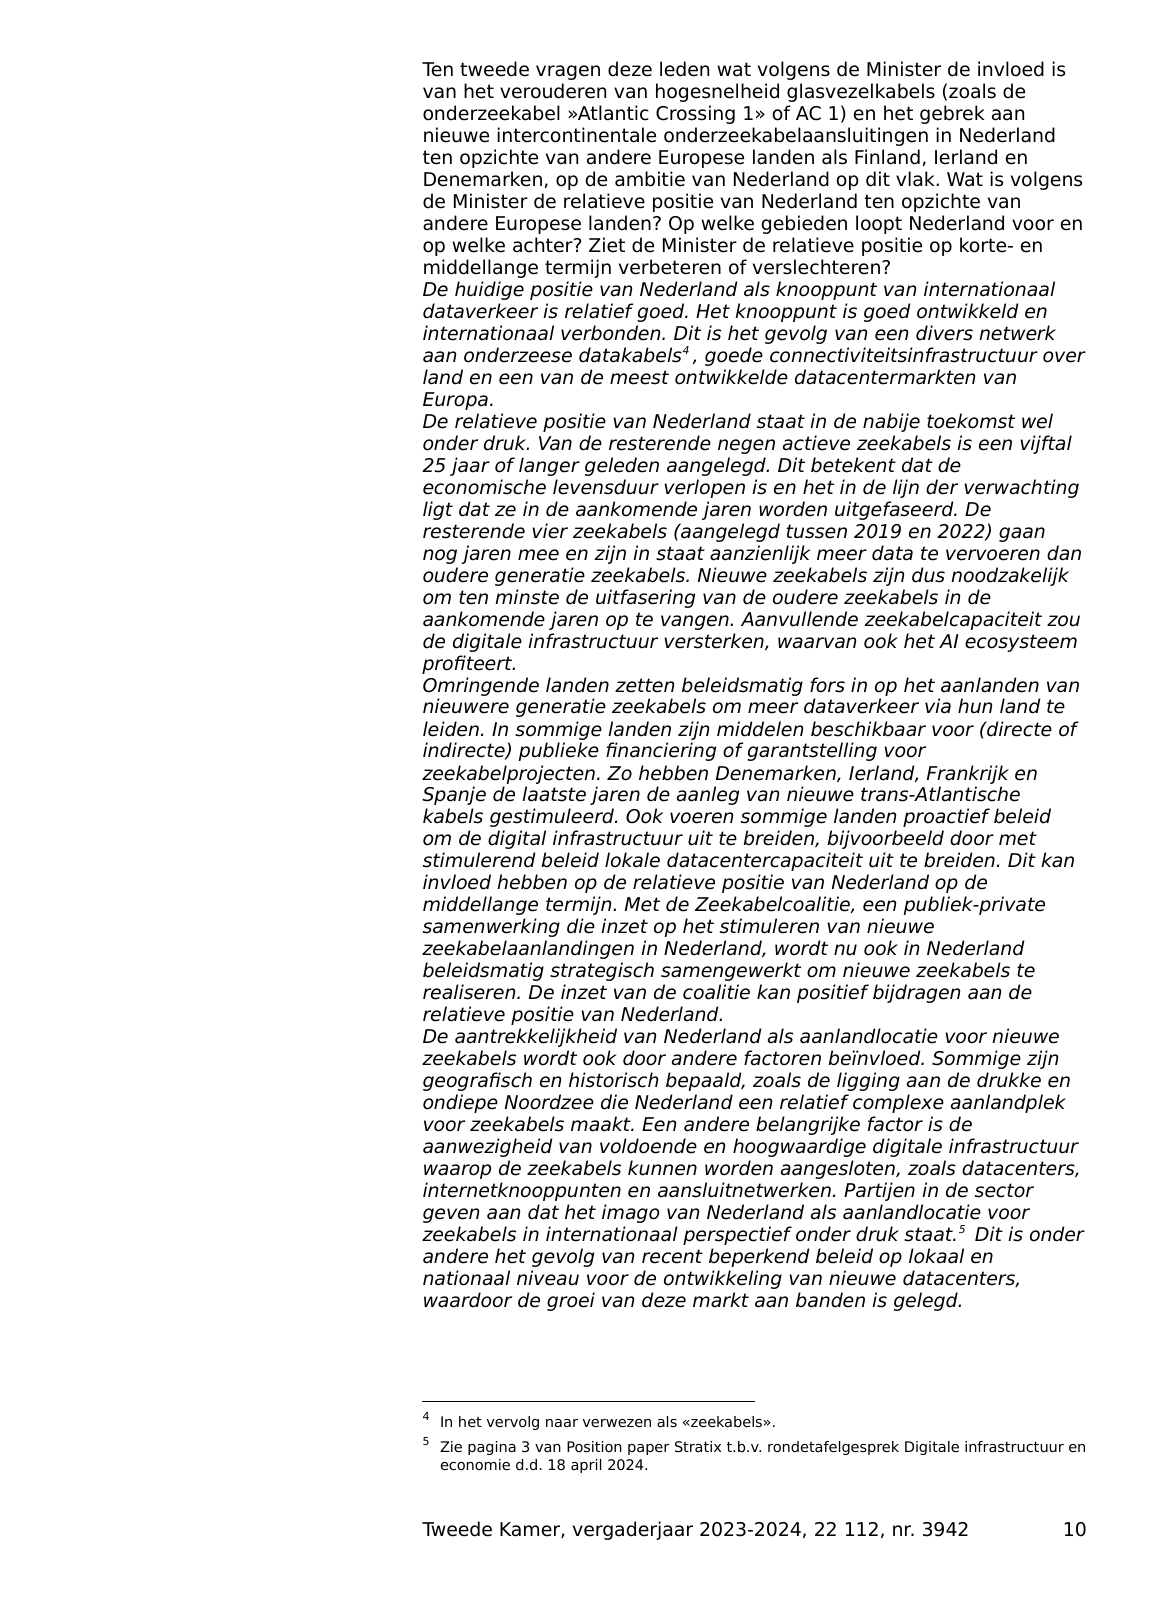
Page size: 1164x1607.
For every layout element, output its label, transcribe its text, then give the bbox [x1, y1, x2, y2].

text In het vervolg naar verwezen als «zeekabels». [422, 1410, 1087, 1432]
text Omringende landen zetten beleidsmatig fors in op het aanlanden van nieuwere generatie zeekabels om meer dataverkeer via hun land te leiden. In sommige landen zijn middelen beschikbaar voor (directe of indirecte) publieke financiering of garantstelling voor zeekabelprojecten. Zo hebben Denemarken, Ierland, Frankrijk en Spanje de laatste jaren de aanleg van nieuwe trans-Atlantische kabels gestimuleerd. Ook voeren sommige landen proactief beleid om de digital infrastructuur uit te breiden, bijvoorbeeld door met stimulerend beleid lokale datacentercapaciteit uit te breiden. Dit kan invloed hebben op de relatieve positie van Nederland op de middellange termijn. Met de Zeekabelcoalitie, een publiek-private samenwerking die inzet op het stimuleren van nieuwe zeekabelaanlandingen in Nederland, wordt nu ook in Nederland beleidsmatig strategisch samengewerkt om nieuwe zeekabels te realiseren. De inzet van de coalitie kan positief bijdragen aan de relatieve positie van Nederland. [422, 674, 1087, 1026]
text Zie pagina 3 van Position paper Stratix t.b.v. rondetafelgesprek Digitale infrastructuur en economie d.d. 18 april 2024. [422, 1435, 1087, 1474]
text De aantrekkelijkheid van Nederland als aanlandlocatie voor nieuwe zeekabels wordt ook door andere factoren beïnvloed. Sommige zijn geografisch en historisch bepaald, zoals de ligging aan de drukke en ondiepe Noordzee die Nederland een relatief complexe aanlandplek voor zeekabels maakt. Een andere belangrijke factor is de aanwezigheid van voldoende en hoogwaardige digitale infrastructuur waarop de zeekabels kunnen worden aangesloten, zoals datacenters, internetknooppunten en aansluitnetwerken. Partijen in de sector geven aan dat het imago van Nederland als aanlandlocatie voor zeekabels in internationaal perspectief onder druk staat. Dit is onder andere het gevolg van recent beperkend beleid op lokaal en nationaal niveau voor de ontwikkeling van nieuwe datacenters, waardoor de groei van deze markt aan banden is gelegd. [422, 1026, 1087, 1312]
text Ten tweede vragen deze leden wat volgens de Minister de invloed is van het verouderen van hogesnelheid glasvezelkabels (zoals de onderzeekabel »Atlantic Crossing 1» of AC 1) en het gebrek aan nieuwe intercontinentale onderzeekabelaansluitingen in Nederland ten opzichte van andere Europese landen als Finland, Ierland en Denemarken, op de ambitie van Nederland op dit vlak. Wat is volgens de Minister de relatieve positie van Nederland ten opzichte van andere Europese landen? Op welke gebieden loopt Nederland voor en op welke achter? Ziet de Minister de relatieve positie op korte- en middellange termijn verbeteren of verslechteren? [422, 59, 1087, 279]
text De huidige positie van Nederland als knooppunt van internationaal dataverkeer is relatief goed. Het knooppunt is goed ontwikkeld en internationaal verbonden. Dit is het gevolg van een divers netwerk aan onderzeese datakabels, goede connectiviteitsinfrastructuur over land en een van de meest ontwikkelde datacentermarkten van Europa. [422, 279, 1087, 411]
text De relatieve positie van Nederland staat in de nabije toekomst wel onder druk. Van de resterende negen actieve zeekabels is een vijftal 25 jaar of langer geleden aangelegd. Dit betekent dat de economische levensduur verlopen is en het in de lijn der verwachting ligt dat ze in de aankomende jaren worden uitgefaseerd. De resterende vier zeekabels (aangelegd tussen 2019 en 2022) gaan nog jaren mee en zijn in staat aanzienlijk meer data te vervoeren dan oudere generatie zeekabels. Nieuwe zeekabels zijn dus noodzakelijk om ten minste de uitfasering van de oudere zeekabels in de aankomende jaren op te vangen. Aanvullende zeekabelcapaciteit zou de digitale infrastructuur versterken, waarvan ook het AI ecosysteem profiteert. [422, 411, 1087, 674]
